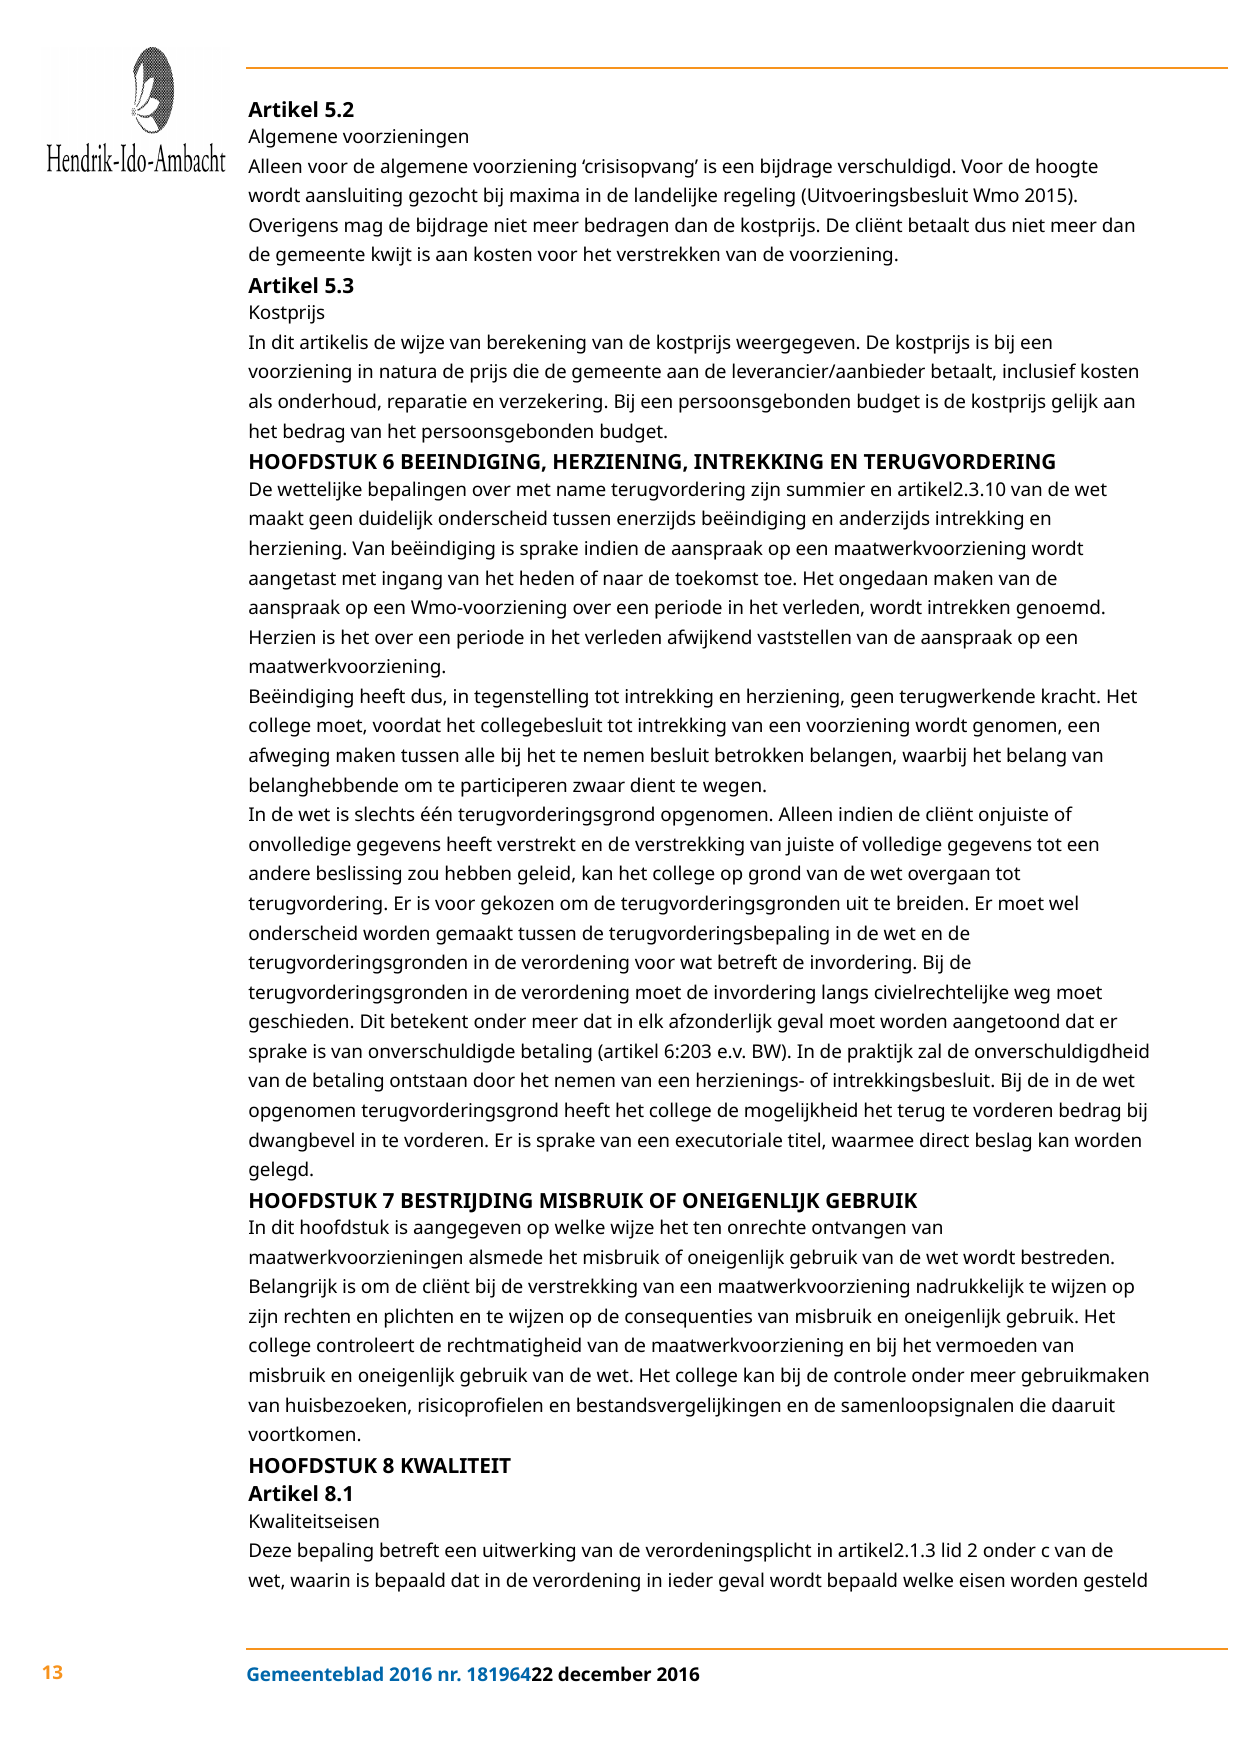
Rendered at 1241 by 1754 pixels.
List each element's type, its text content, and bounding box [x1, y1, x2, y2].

text Artikel 5.3 [248, 271, 1152, 299]
text Artikel 8.1 [248, 1479, 1152, 1508]
text HOOFDSTUK 7 BESTRIJDING MISBRUIK OF ONEIGENLIJK GEBRUIK [248, 1186, 1152, 1214]
text Beëindiging heeft dus, in tegenstelling tot intrekking en herziening, geen terugwerkende kracht. Het college moet, voordat het collegebesluit tot intrekking van een voorziening wordt genomen, een afweging maken tussen alle bij het te nemen besluit betrokken belangen, waarbij het belang van belanghebbende om te participeren zwaar dient te wegen. [248, 683, 1152, 797]
text In dit artikelis de wijze van berekening van de kostprijs weergegeven. De kostprijs is bij een voorziening in natura de prijs die de gemeente aan de leverancier/aanbieder betaalt, inclusief kosten als onderhoud, reparatie en verzekering. Bij een persoonsgebonden budget is de kostprijs gelijk aan het bedrag van het persoonsgebonden budget. [248, 329, 1152, 444]
picture [41, 47, 231, 172]
text Kostprijs [248, 299, 1152, 325]
text Kwaliteitseisen [248, 1508, 1152, 1534]
text Deze bepaling betreft een uitwerking van de verordeningsplicht in artikel2.1.3 lid 2 onder c van de wet, waarin is bepaald dat in de verordening in ieder geval wordt bepaald welke eisen worden gesteld [248, 1537, 1152, 1593]
text Algemene voorzieningen [248, 123, 1152, 149]
text In dit hoofdstuk is aangegeven op welke wijze het ten onrechte ontvangen van maatwerkvoorzieningen alsmede het misbruik of oneigenlijk gebruik van de wet wordt bestreden. Belangrijk is om de cliënt bij de verstrekking van een maatwerkvoorziening nadrukkelijk te wijzen op zijn rechten en plichten en te wijzen op de consequenties van misbruik en oneigenlijk gebruik. Het college controleert de rechtmatigheid van de maatwerkvoorziening en bij het vermoeden van misbruik en oneigenlijk gebruik van de wet. Het college kan bij de controle onder meer gebruikmaken van huisbezoeken, risicoprofielen en bestandsvergelijkingen en de samenloopsignalen die daaruit voortkomen. [248, 1214, 1152, 1447]
text HOOFDSTUK 6 BEEINDIGING, HERZIENING, INTREKKING EN TERUGVORDERING [248, 447, 1152, 476]
text Artikel 5.2 [248, 95, 1152, 123]
text HOOFDSTUK 8 KWALITEIT [248, 1451, 1152, 1479]
text Alleen voor de algemene voorziening ‘crisisopvang’ is een bijdrage verschuldigd. Voor de hoogte wordt aansluiting gezocht bij maxima in de landelijke regeling (Uitvoeringsbesluit Wmo 2015). Overigens mag de bijdrage niet meer bedragen dan de kostprijs. De cliënt betaalt dus niet meer dan de gemeente kwijt is aan kosten voor het verstrekken van de voorziening. [248, 153, 1152, 267]
text In de wet is slechts één terugvorderingsgrond opgenomen. Alleen indien de cliënt onjuiste of onvolledige gegevens heeft verstrekt en de verstrekking van juiste of volledige gegevens tot een andere beslissing zou hebben geleid, kan het college op grond van de wet overgaan tot terugvordering. Er is voor gekozen om de terugvorderingsgronden uit te breiden. Er moet wel onderscheid worden gemaakt tussen de terugvorderingsbepaling in de wet en de terugvorderingsgronden in de verordening voor wat betreft de invordering. Bij de terugvorderingsgronden in de verordening moet de invordering langs civielrechtelijke weg moet geschieden. Dit betekent onder meer dat in elk afzonderlijk geval moet worden aangetoond dat er sprake is van onverschuldigde betaling (artikel 6:203 e.v. BW). In de praktijk zal de onverschuldigdheid van de betaling ontstaan door het nemen van een herzienings- of intrekkingsbesluit. Bij de in de wet opgenomen terugvorderingsgrond heeft het college de mogelijkheid het terug te vorderen bedrag bij dwangbevel in te vorderen. Er is sprake van een executoriale titel, waarmee direct beslag kan worden gelegd. [248, 801, 1152, 1182]
text De wettelijke bepalingen over met name terugvordering zijn summier en artikel2.3.10 van de wet maakt geen duidelijk onderscheid tussen enerzijds beëindiging en anderzijds intrekking en herziening. Van beëindiging is sprake indien de aanspraak op een maatwerkvoorziening wordt aangetast met ingang van het heden of naar de toekomst toe. Het ongedaan maken van de aanspraak op een Wmo-voorziening over een periode in het verleden, wordt intrekken genoemd. Herzien is het over een periode in het verleden afwijkend vaststellen van de aanspraak op een maatwerkvoorziening. [248, 476, 1152, 679]
